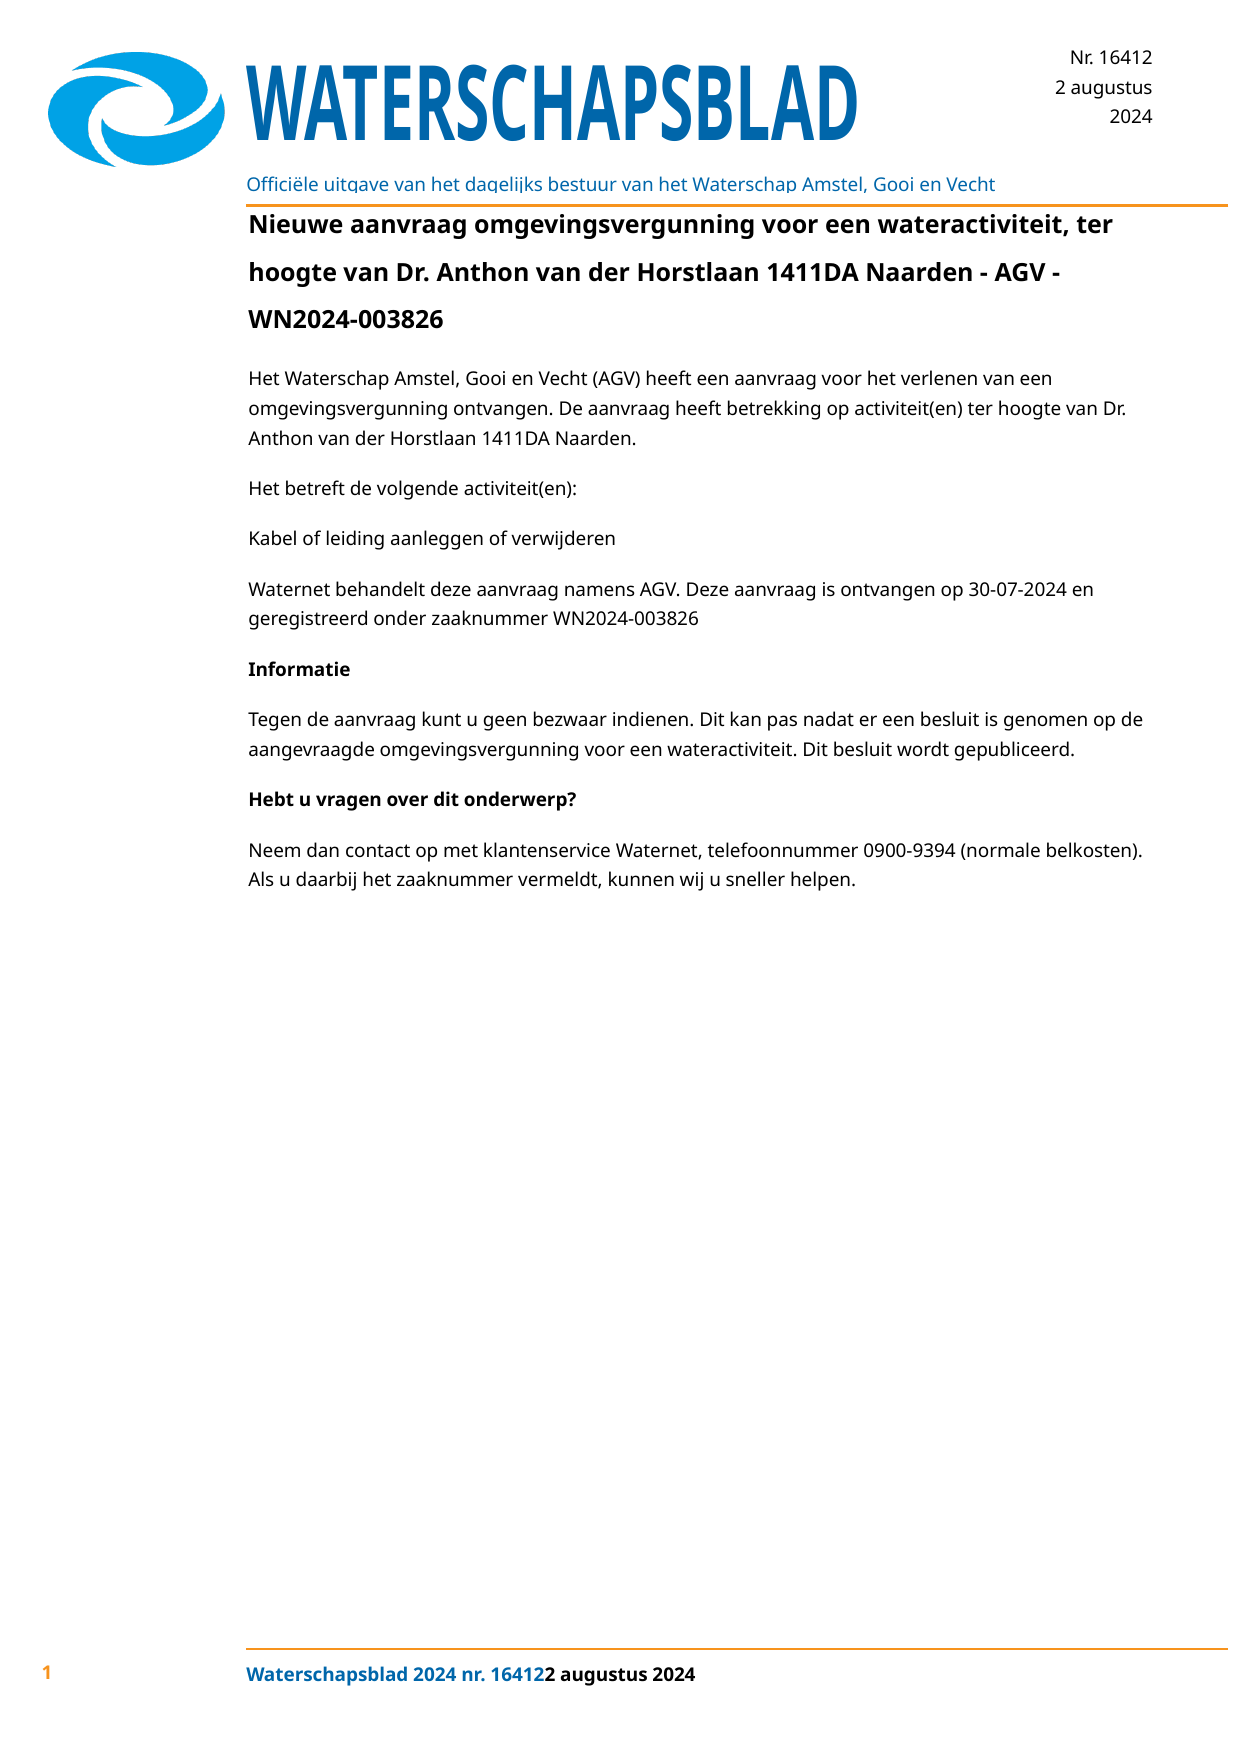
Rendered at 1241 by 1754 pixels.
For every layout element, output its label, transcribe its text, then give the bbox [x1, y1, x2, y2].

text Het betreft de volgende activiteit(en): [248, 475, 1152, 501]
text Neem dan contact op met klantenservice Waternet, telefoonnummer 0900-9394 (normale belkosten). Als u daarbij het zaaknummer vermeldt, kunnen wij u sneller helpen. [248, 837, 1152, 892]
text Hebt u vragen over dit onderwerp? [248, 786, 1152, 812]
text Informatie [248, 656, 1152, 682]
text Kabel of leiding aanleggen of verwijderen [248, 526, 1152, 551]
text Nieuwe aanvraag omgevingsvergunning voor een wateractiviteit, ter hoogte van Dr. Anthon van der Horstlaan 1411DA Naarden - AGV - WN2024-003826 [248, 207, 1152, 336]
text Waternet behandelt deze aanvraag namens AGV. Deze aanvraag is ontvangen op 30-07-2024 en geregistreerd onder zaaknummer WN2024-003826 [248, 576, 1152, 631]
text Het Waterschap Amstel, Gooi en Vecht (AGV) heeft een aanvraag voor het verlenen van een omgevingsvergunning ontvangen. De aanvraag heeft betrekking op activiteit(en) ter hoogte van Dr. Anthon van der Horstlaan 1411DA Naarden. [248, 366, 1152, 450]
picture [41, 47, 231, 172]
text Tegen de aanvraag kunt u geen bezwaar indienen. Dit kan pas nadat er een besluit is genomen op de aangevraagde omgevingsvergunning voor een wateractiviteit. Dit besluit wordt gepubliceerd. [248, 706, 1152, 762]
